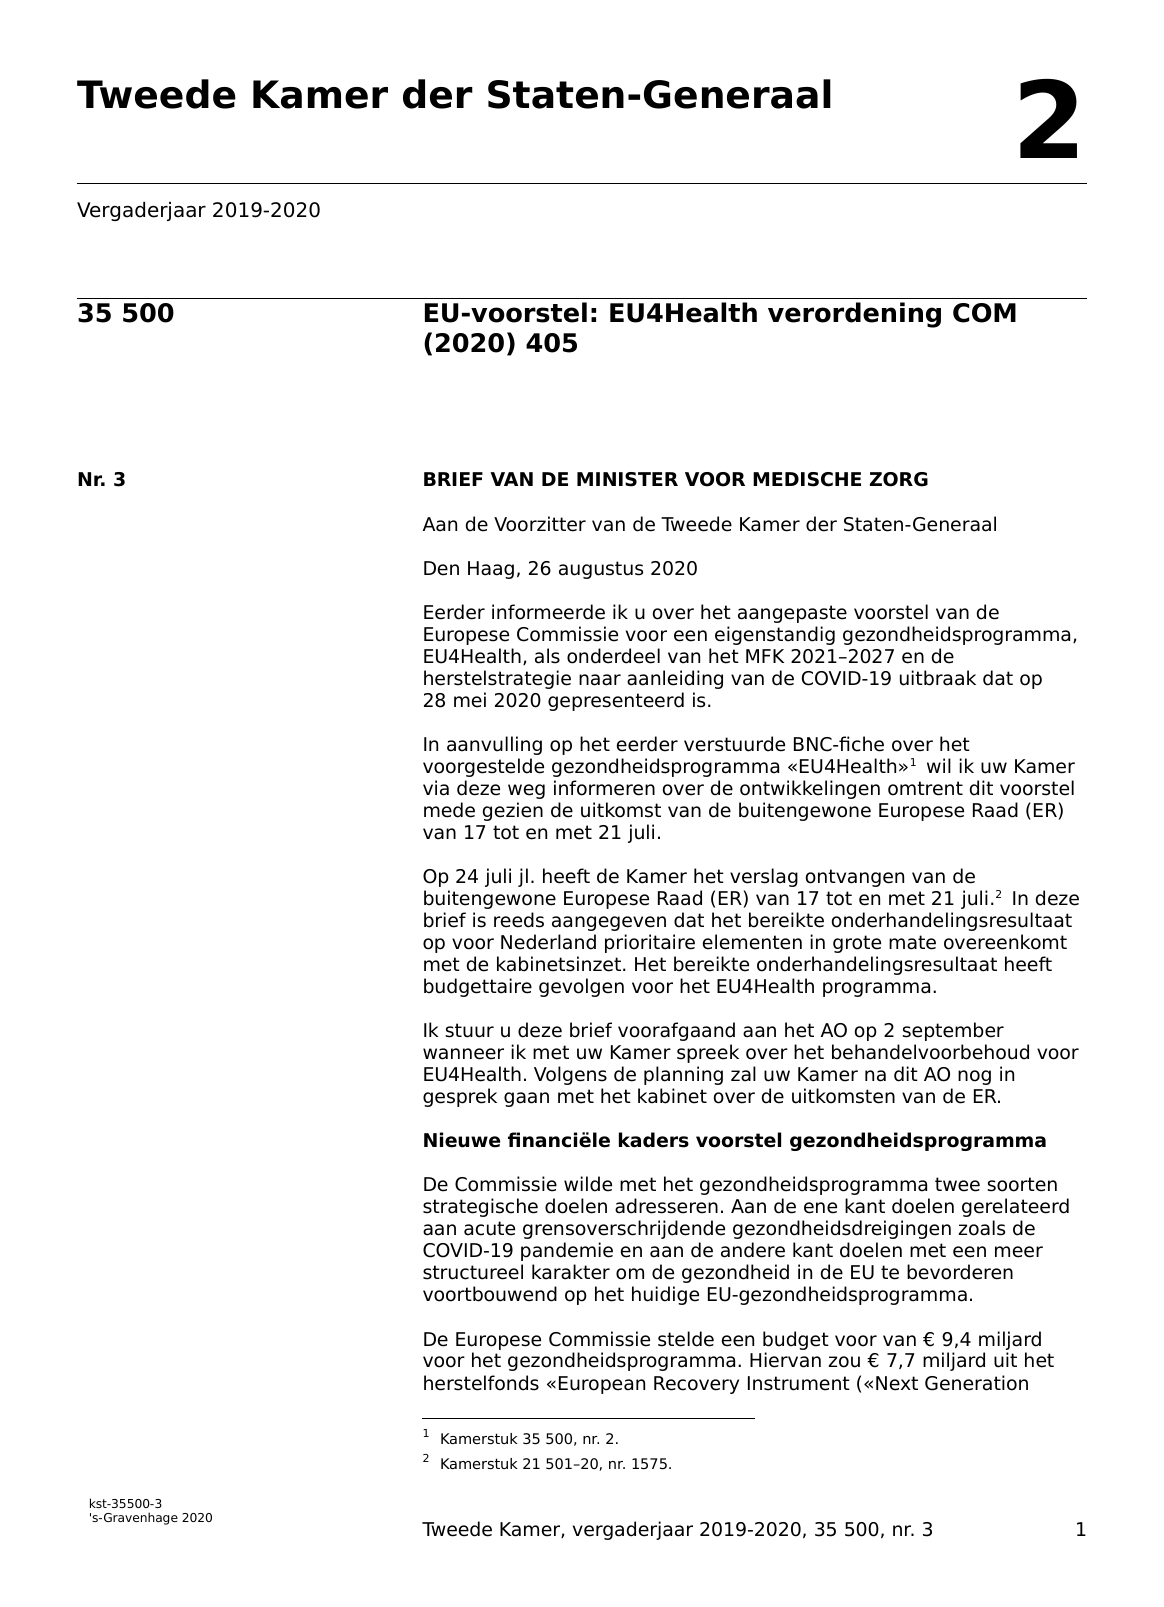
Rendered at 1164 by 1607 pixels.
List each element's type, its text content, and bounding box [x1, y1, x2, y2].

text Eerder informeerde ik u over het aangepaste voorstel van de Europese Commissie voor een eigenstandig gezondheidsprogramma, EU4Health, als onderdeel van het MFK 2021–2027 en de herstelstrategie naar aanleiding van de COVID-19 uitbraak dat op 28 mei 2020 gepresenteerd is. [422, 602, 1087, 712]
text Ik stuur u deze brief voorafgaand aan het AO op 2 september wanneer ik met uw Kamer spreek over het behandelvoorbehoud voor EU4Health. Volgens de planning zal uw Kamer na dit AO nog in gesprek gaan met het kabinet over de uitkomsten van de ER. [422, 1020, 1087, 1108]
text De Commissie wilde met het gezondheidsprogramma twee soorten strategische doelen adresseren. Aan de ene kant doelen gerelateerd aan acute grensoverschrijdende gezondheidsdreigingen zoals de COVID-19 pandemie en aan de andere kant doelen met een meer structureel karakter om de gezondheid in de EU te bevorderen voortbouwend op het huidige EU-gezondheidsprogramma. [422, 1174, 1087, 1306]
text De Europese Commissie stelde een budget voor van € 9,4 miljard voor het gezondheidsprogramma. Hiervan zou € 7,7 miljard uit het herstelfonds «European Recovery Instrument («Next Generation [422, 1328, 1087, 1394]
table_header Tweede Kamer der Staten-Generaal [77, 59, 886, 183]
table_cell Vergaderjaar 2019-2020 [77, 184, 1087, 298]
text In aanvulling op het eerder verstuurde BNC-fiche over het voorgestelde gezondheidsprogramma «EU4Health» wil ik uw Kamer via deze weg informeren over de ontwikkelingen omtrent dit voorstel mede gezien de uitkomst van de buitengewone Europese Raad (ER) van 17 tot en met 21 juli. [422, 734, 1087, 844]
text Kamerstuk 35 500, nr. 2. [422, 1427, 1087, 1449]
text Aan de Voorzitter van de Tweede Kamer der Staten-Generaal [422, 513, 1087, 536]
text Kamerstuk 21 501–20, nr. 1575. [422, 1452, 1087, 1474]
subtitle Nieuwe financiële kaders voorstel gezondheidsprogramma [422, 1130, 1087, 1152]
text kst-35500-3 [88, 1497, 323, 1511]
text 's-Gravenhage 2020 [88, 1511, 323, 1525]
subtitle Nr. 3 BRIEF VAN DE MINISTER VOOR MEDISCHE ZORG [77, 469, 1087, 491]
subtitle 35 500 EU-voorstel: EU4Health verordening COM (2020) 405 [77, 299, 1087, 358]
table_header 2 [886, 59, 1087, 183]
text Den Haag, 26 augustus 2020 [422, 558, 1087, 580]
text Op 24 juli jl. heeft de Kamer het verslag ontvangen van de buitengewone Europese Raad (ER) van 17 tot en met 21 juli. In deze brief is reeds aangegeven dat het bereikte onderhandelingsresultaat op voor Nederland prioritaire elementen in grote mate overeenkomt met de kabinetsinzet. Het bereikte onderhandelingsresultaat heeft budgettaire gevolgen voor het EU4Health programma. [422, 866, 1087, 998]
